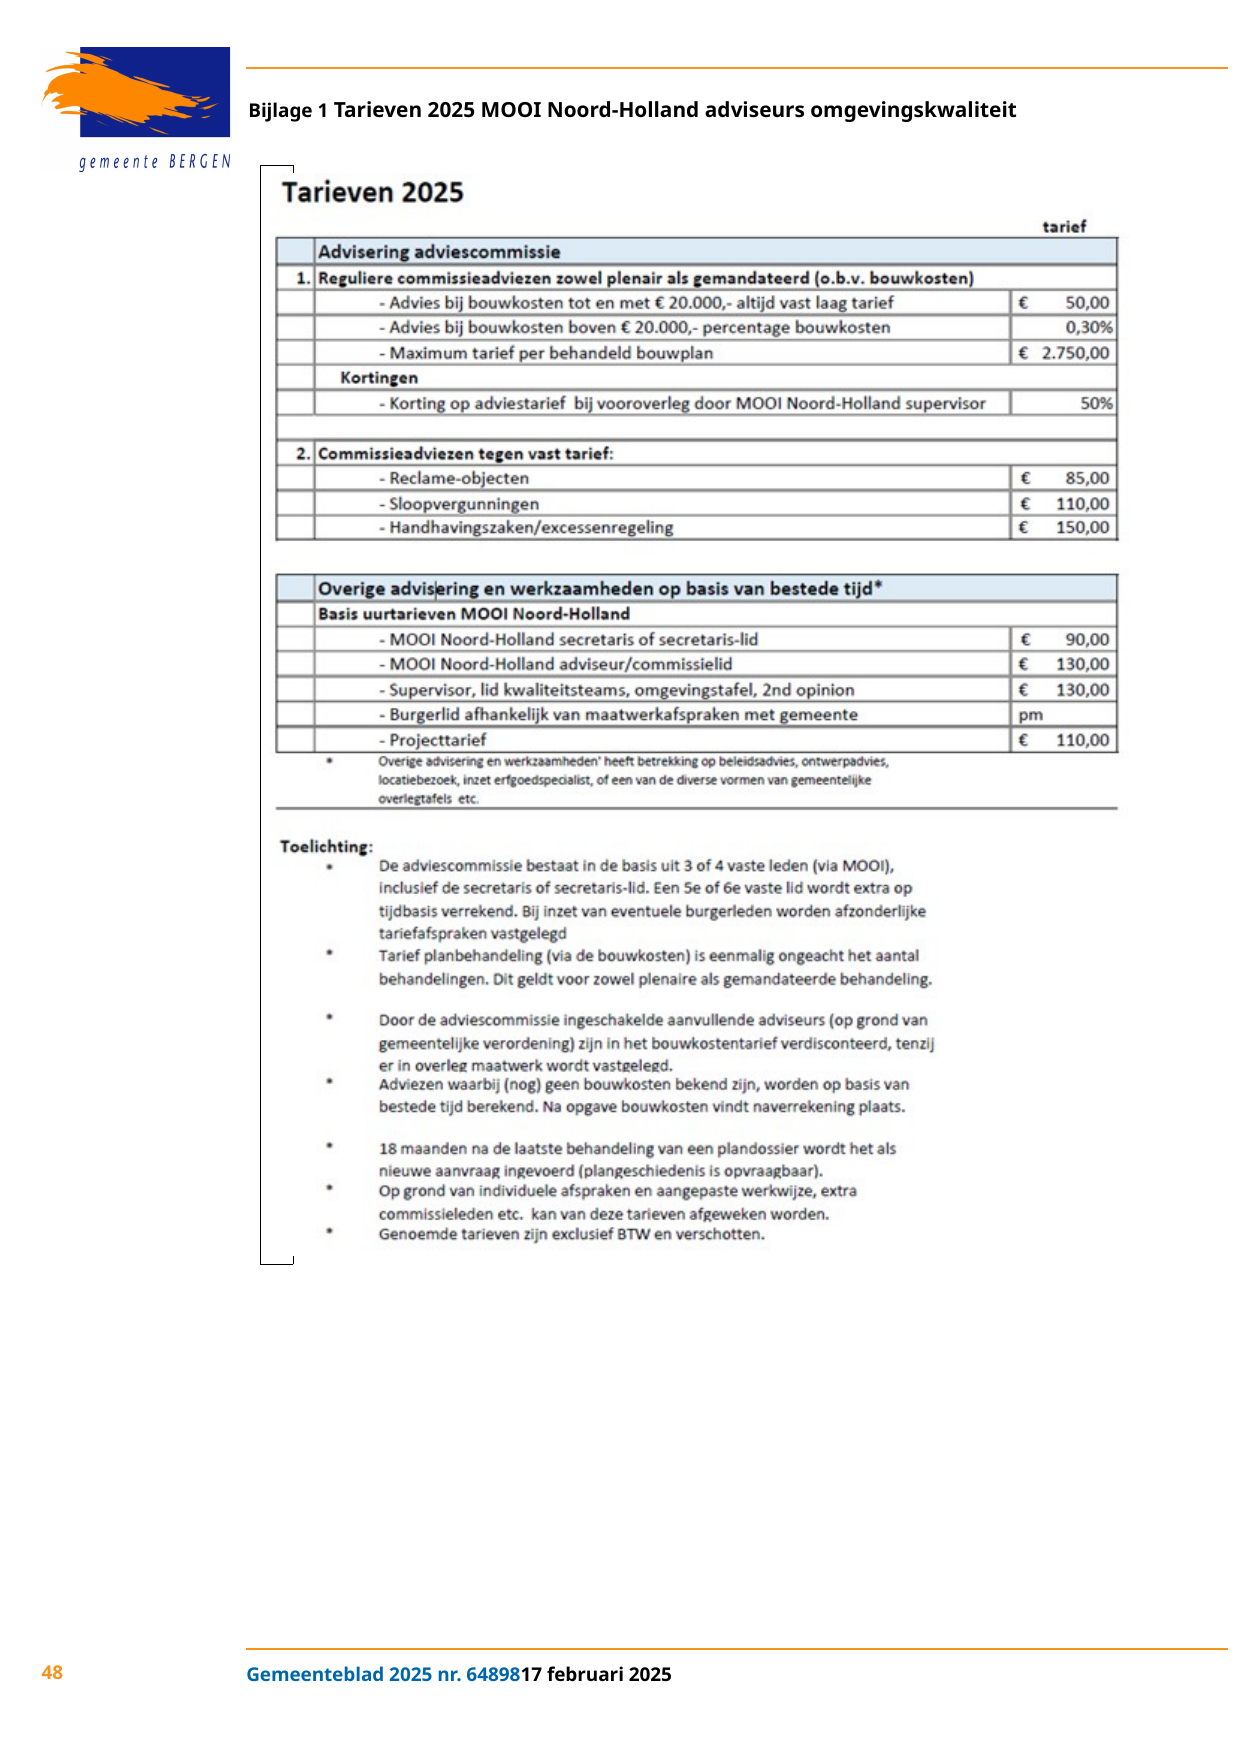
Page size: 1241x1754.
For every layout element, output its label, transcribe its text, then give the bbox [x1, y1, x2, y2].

picture [41, 47, 231, 172]
picture [268, 173, 1173, 1256]
text Bijlage 1 Tarieven 2025 MOOI Noord-Holland adviseurs omgevingskwaliteit [248, 95, 1152, 123]
